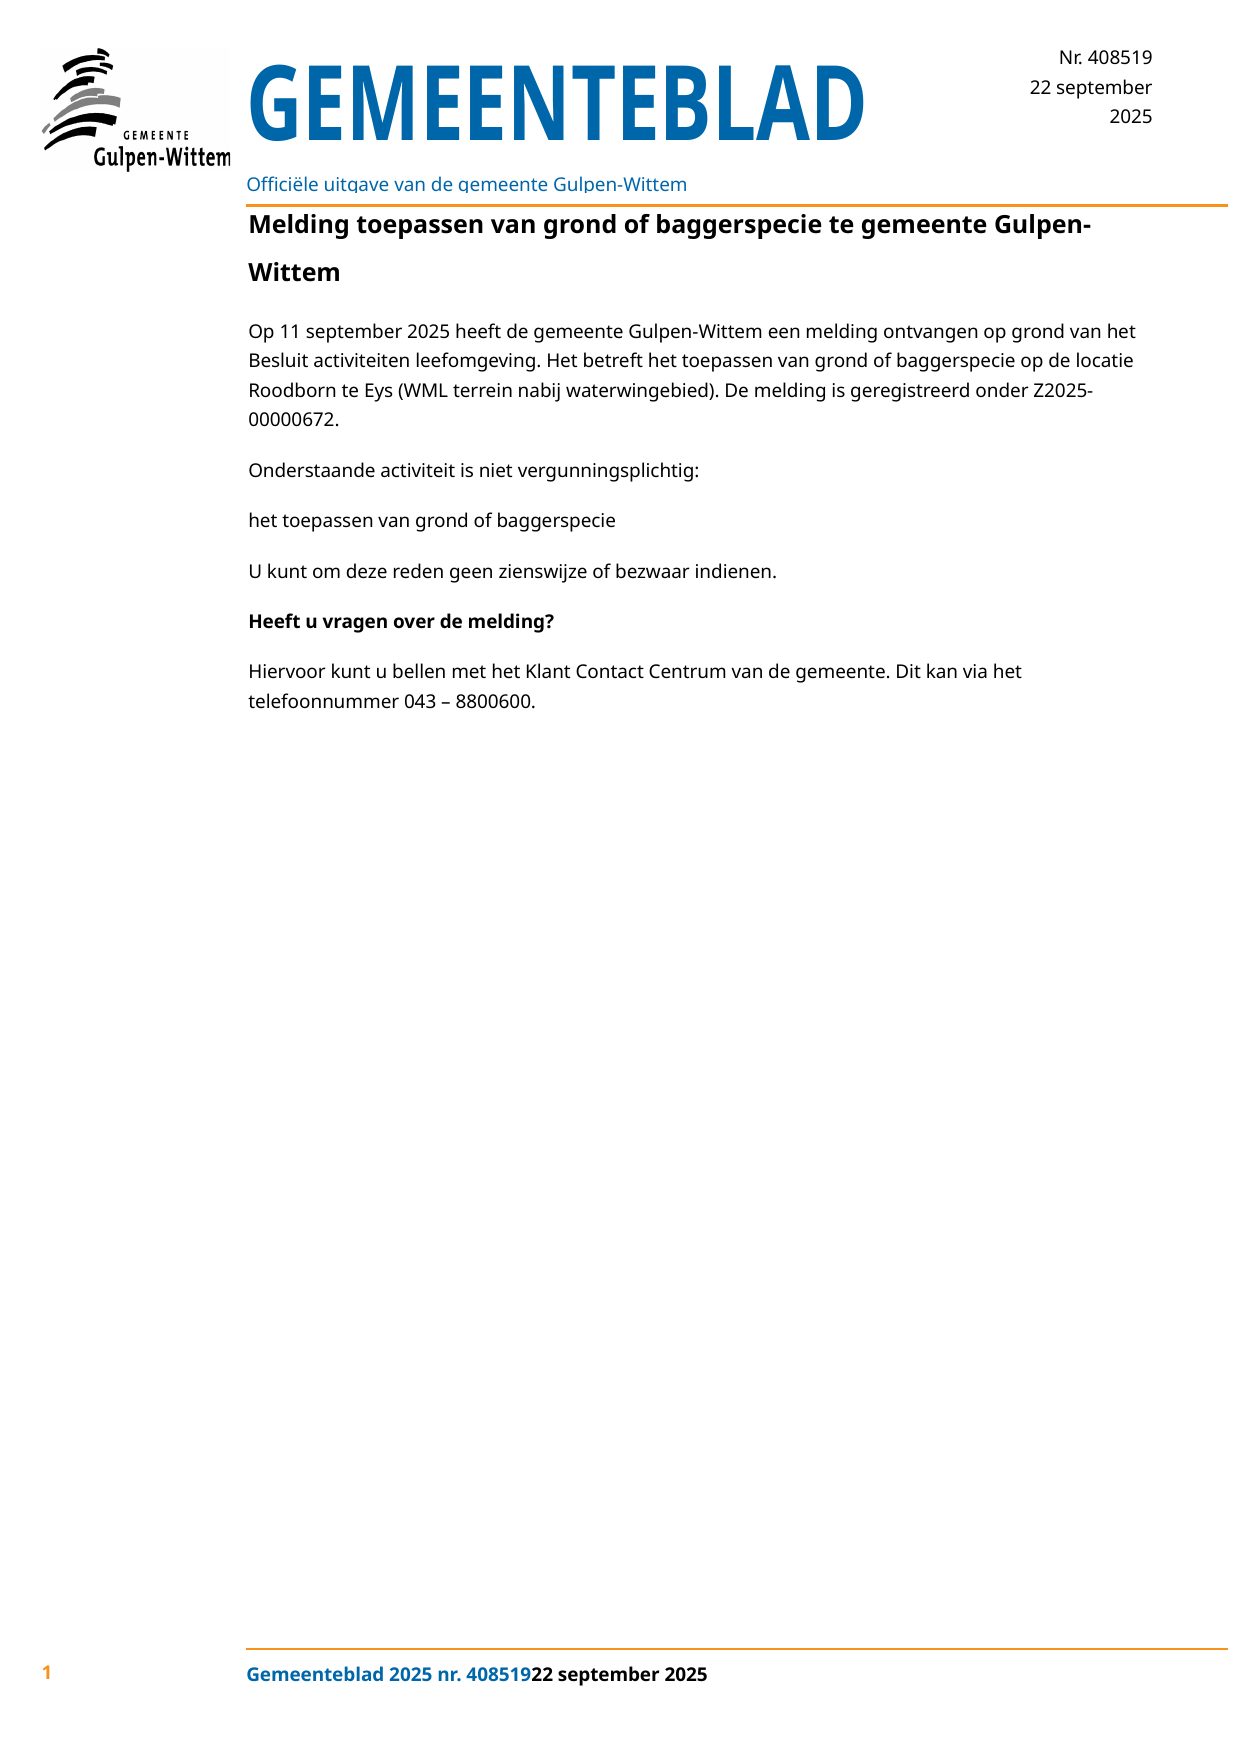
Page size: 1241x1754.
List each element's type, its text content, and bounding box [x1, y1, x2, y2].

text Heeft u vragen over de melding? [248, 608, 1152, 634]
text Onderstaande activiteit is niet vergunningsplichtig: [248, 457, 1152, 483]
picture [41, 47, 231, 172]
text Melding toepassen van grond of baggerspecie te gemeente Gulpen-Wittem [248, 207, 1152, 288]
text Op 11 september 2025 heeft de gemeente Gulpen-Wittem een melding ontvangen op grond van het Besluit activiteiten leefomgeving. Het betreft het toepassen van grond of baggerspecie op de locatie Roodborn te Eys (WML terrein nabij waterwingebied). De melding is geregistreerd onder Z2025-00000672. [248, 318, 1152, 432]
text het toepassen van grond of baggerspecie [248, 507, 1152, 533]
text U kunt om deze reden geen zienswijze of bezwaar indienen. [248, 558, 1152, 584]
text Hiervoor kunt u bellen met het Klant Contact Centrum van de gemeente. Dit kan via het telefoonnummer 043 – 8800600. [248, 659, 1152, 714]
